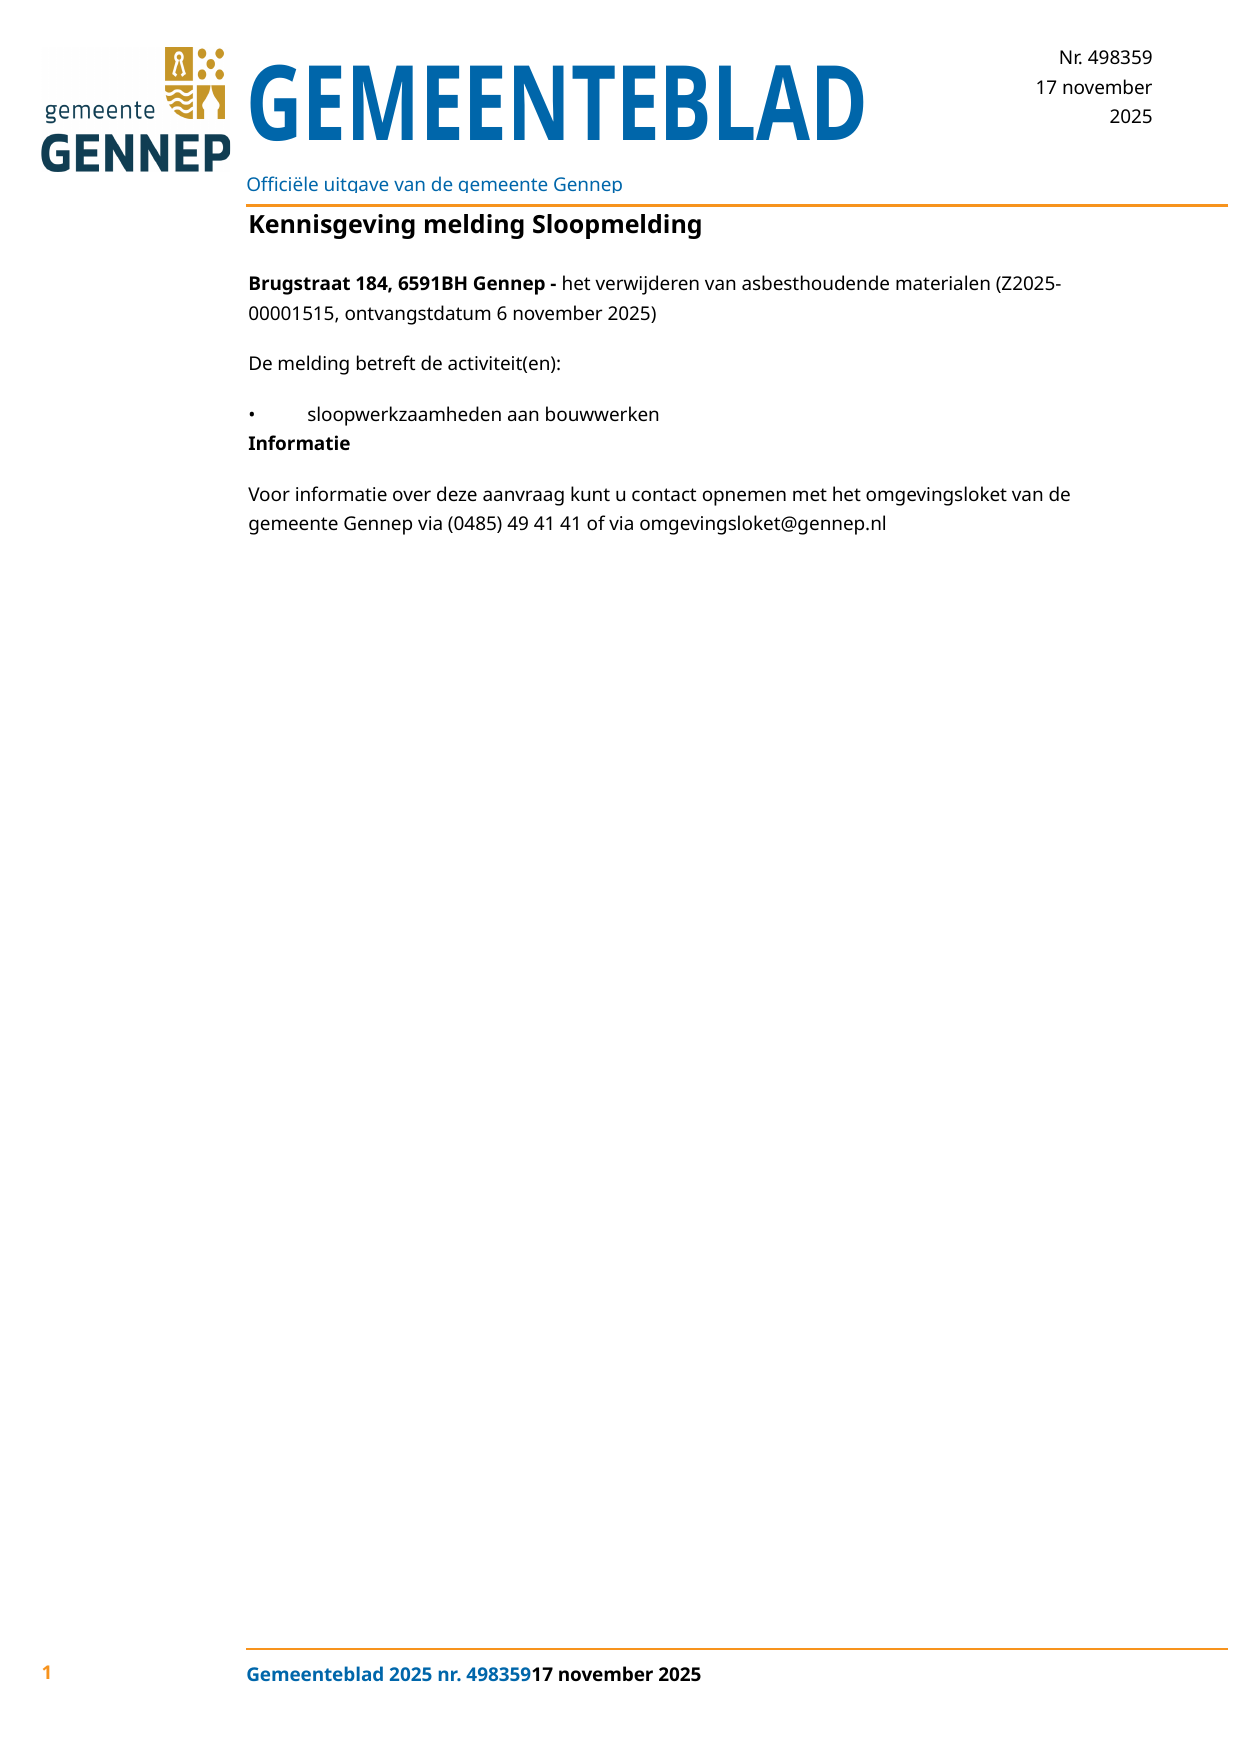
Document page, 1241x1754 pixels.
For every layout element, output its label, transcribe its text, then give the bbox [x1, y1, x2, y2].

list sloopwerkzaamheden aan bouwwerken [248, 401, 1152, 426]
text De melding betreft de activiteit(en): [248, 350, 1152, 376]
text Informatie [248, 430, 1152, 456]
text Voor informatie over deze aanvraag kunt u contact opnemen met het omgevingsloket van de gemeente Gennep via (0485) 49 41 41 of via omgevingsloket@gennep.nl [248, 481, 1152, 536]
text Kennisgeving melding Sloopmelding [248, 207, 1152, 241]
text Brugstraat 184, 6591BH Gennep - het verwijderen van asbesthoudende materialen (Z2025-00001515, ontvangstdatum 6 november 2025) [248, 270, 1152, 326]
picture [41, 47, 231, 172]
